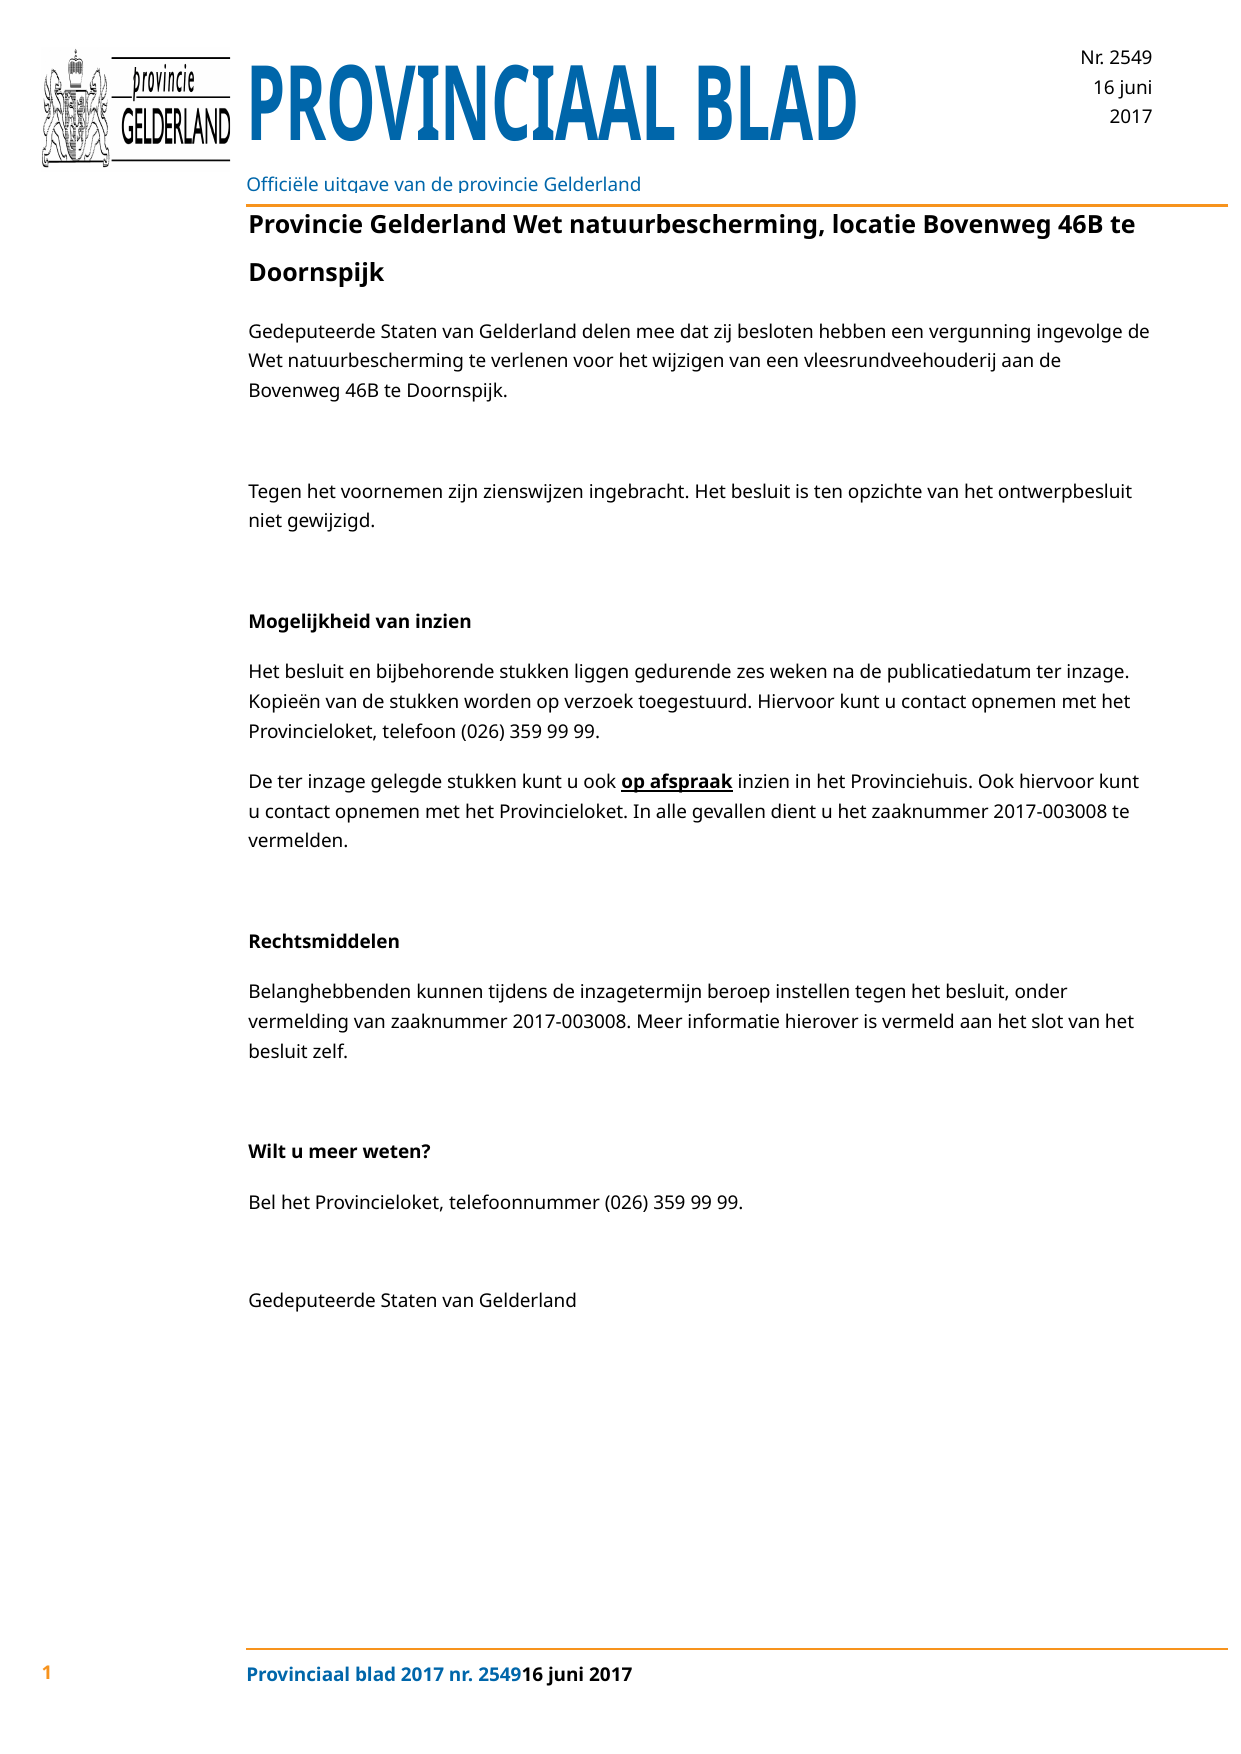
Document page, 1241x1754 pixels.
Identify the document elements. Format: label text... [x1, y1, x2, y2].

text Tegen het voornemen zijn zienswijzen ingebracht. Het besluit is ten opzichte van het ontwerpbesluit niet gewijzigd. [248, 478, 1152, 533]
text Wilt u meer weten? [248, 1139, 1152, 1164]
text Gedeputeerde Staten van Gelderland [248, 1287, 1152, 1313]
text Gedeputeerde Staten van Gelderland delen mee dat zij besloten hebben een vergunning ingevolge de Wet natuurbescherming te verlenen voor het wijzigen van een vleesrundveehouderij aan de Bovenweg 46B te Doornspijk. [248, 318, 1152, 403]
text Bel het Provincieloket, telefoonnummer (026) 359 99 99. [248, 1189, 1152, 1215]
picture [41, 47, 231, 172]
text Rechtsmiddelen [248, 928, 1152, 954]
text Mogelijkheid van inzien [248, 608, 1152, 634]
text De ter inzage gelegde stukken kunt u ook op afspraak inzien in het Provinciehuis. Ook hiervoor kunt u contact opnemen met het Provincieloket. In alle gevallen dient u het zaaknummer 2017-003008 te vermelden. [248, 768, 1152, 853]
text Belanghebbenden kunnen tijdens de inzagetermijn beroep instellen tegen het besluit, onder vermelding van zaaknummer 2017-003008. Meer informatie hierover is vermeld aan het slot van het besluit zelf. [248, 979, 1152, 1064]
text Het besluit en bijbehorende stukken liggen gedurende zes weken na de publicatiedatum ter inzage. Kopieën van de stukken worden op verzoek toegestuurd. Hiervoor kunt u contact opnemen met het Provincieloket, telefoon (026) 359 99 99. [248, 659, 1152, 744]
text Provincie Gelderland Wet natuurbescherming, locatie Bovenweg 46B te Doornspijk [248, 207, 1152, 288]
